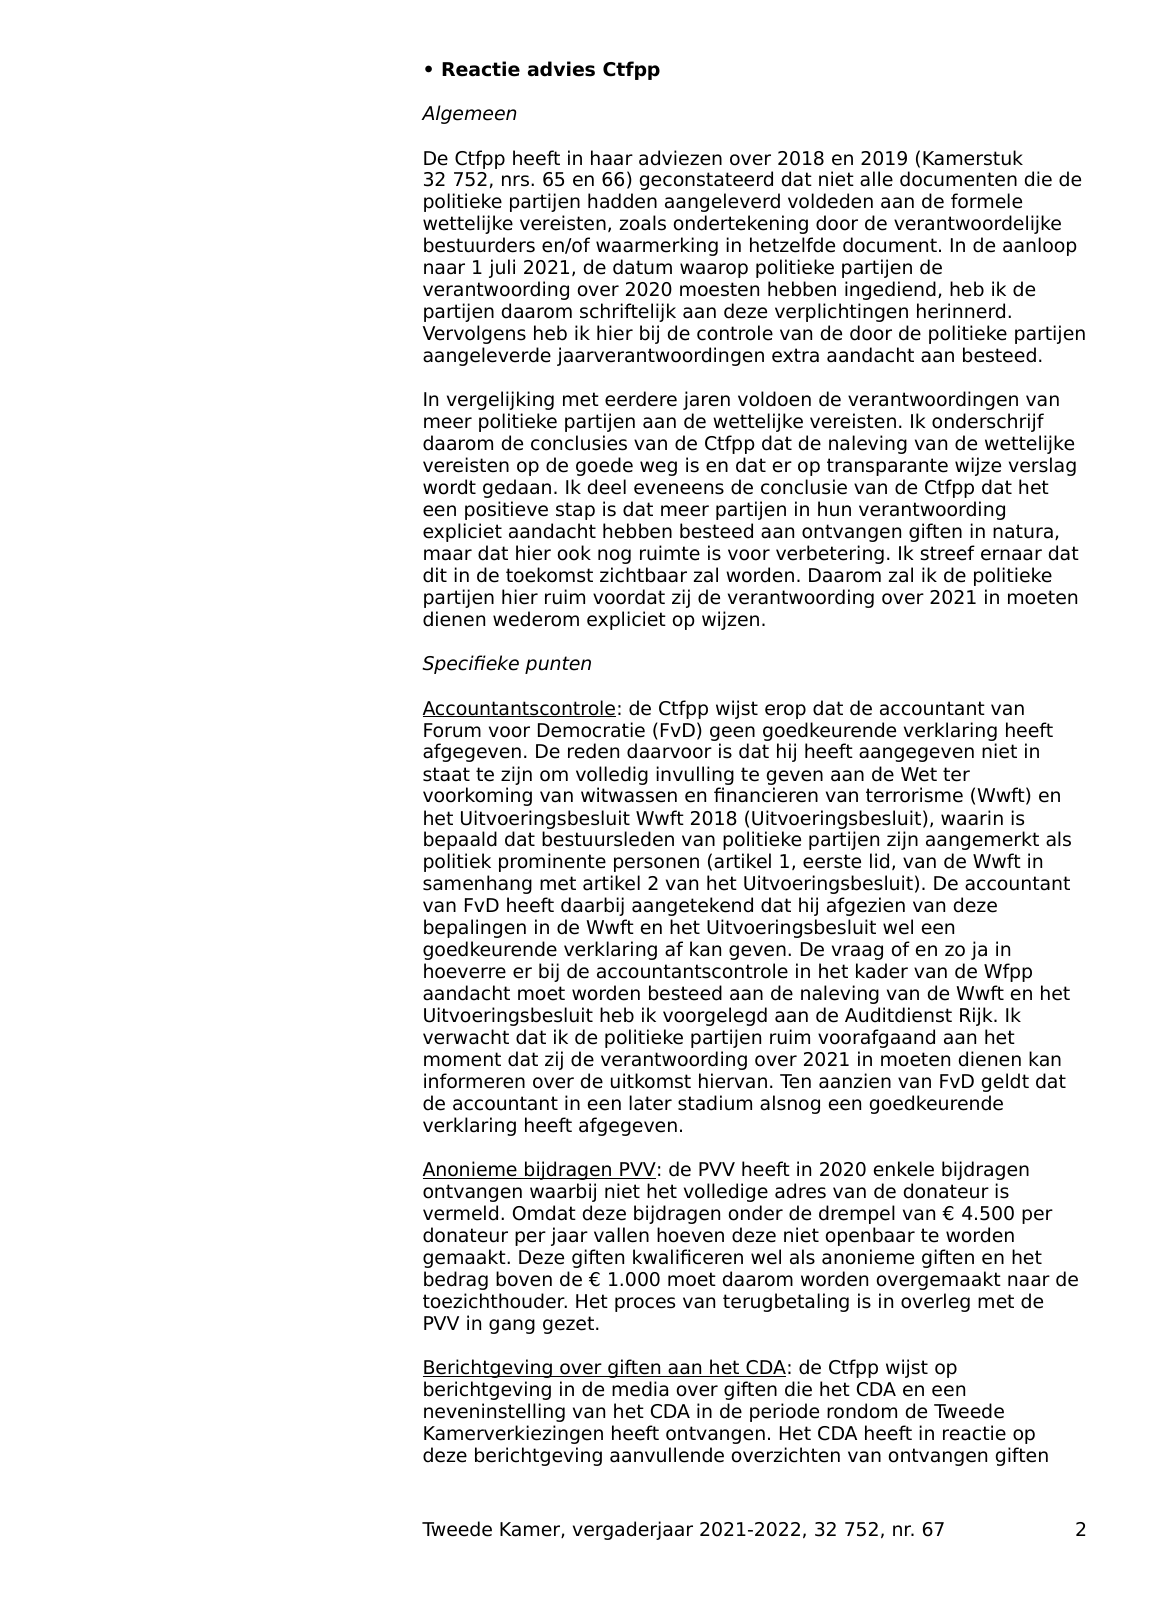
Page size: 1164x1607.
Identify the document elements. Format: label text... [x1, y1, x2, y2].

text De Ctfpp heeft in haar adviezen over 2018 en 2019 (Kamerstuk 32 752, nrs. 65 en 66) geconstateerd dat niet alle documenten die de politieke partijen hadden aangeleverd voldeden aan de formele wettelijke vereisten, zoals ondertekening door de verantwoordelijke bestuurders en/of waarmerking in hetzelfde document. In de aanloop naar 1 juli 2021, de datum waarop politieke partijen de verantwoording over 2020 moesten hebben ingediend, heb ik de partijen daarom schriftelijk aan deze verplichtingen herinnerd. Vervolgens heb ik hier bij de controle van de door de politieke partijen aangeleverde jaarverantwoordingen extra aandacht aan besteed. [422, 147, 1087, 367]
subtitle • Reactie advies Ctfpp [422, 59, 1087, 81]
text In vergelijking met eerdere jaren voldoen de verantwoordingen van meer politieke partijen aan de wettelijke vereisten. Ik onderschrijf daarom de conclusies van de Ctfpp dat de naleving van de wettelijke vereisten op de goede weg is en dat er op transparante wijze verslag wordt gedaan. Ik deel eveneens de conclusie van de Ctfpp dat het een positieve stap is dat meer partijen in hun verantwoording expliciet aandacht hebben besteed aan ontvangen giften in natura, maar dat hier ook nog ruimte is voor verbetering. Ik streef ernaar dat dit in de toekomst zichtbaar zal worden. Daarom zal ik de politieke partijen hier ruim voordat zij de verantwoording over 2021 in moeten dienen wederom expliciet op wijzen. [422, 389, 1087, 631]
subtitle Algemeen [422, 103, 1087, 125]
text Accountantscontrole: de Ctfpp wijst erop dat de accountant van Forum voor Democratie (FvD) geen goedkeurende verklaring heeft afgegeven. De reden daarvoor is dat hij heeft aangegeven niet in staat te zijn om volledig invulling te geven aan de Wet ter voorkoming van witwassen en financieren van terrorisme (Wwft) en het Uitvoeringsbesluit Wwft 2018 (Uitvoeringsbesluit), waarin is bepaald dat bestuursleden van politieke partijen zijn aangemerkt als politiek prominente personen (artikel 1, eerste lid, van de Wwft in samenhang met artikel 2 van het Uitvoeringsbesluit). De accountant van FvD heeft daarbij aangetekend dat hij afgezien van deze bepalingen in de Wwft en het Uitvoeringsbesluit wel een goedkeurende verklaring af kan geven. De vraag of en zo ja in hoeverre er bij de accountantscontrole in het kader van de Wfpp aandacht moet worden besteed aan de naleving van de Wwft en het Uitvoeringsbesluit heb ik voorgelegd aan de Auditdienst Rijk. Ik verwacht dat ik de politieke partijen ruim voorafgaand aan het moment dat zij de verantwoording over 2021 in moeten dienen kan informeren over de uitkomst hiervan. Ten aanzien van FvD geldt dat de accountant in een later stadium alsnog een goedkeurende verklaring heeft afgegeven. [422, 697, 1087, 1137]
subtitle Specifieke punten [422, 653, 1087, 675]
text Berichtgeving over giften aan het CDA: de Ctfpp wijst op berichtgeving in de media over giften die het CDA en een neveninstelling van het CDA in de periode rondom de Tweede Kamerverkiezingen heeft ontvangen. Het CDA heeft in reactie op deze berichtgeving aanvullende overzichten van ontvangen giften [422, 1357, 1087, 1467]
text Anonieme bijdragen PVV: de PVV heeft in 2020 enkele bijdragen ontvangen waarbij niet het volledige adres van de donateur is vermeld. Omdat deze bijdragen onder de drempel van € 4.500 per donateur per jaar vallen hoeven deze niet openbaar te worden gemaakt. Deze giften kwalificeren wel als anonieme giften en het bedrag boven de € 1.000 moet daarom worden overgemaakt naar de toezichthouder. Het proces van terugbetaling is in overleg met de PVV in gang gezet. [422, 1159, 1087, 1335]
